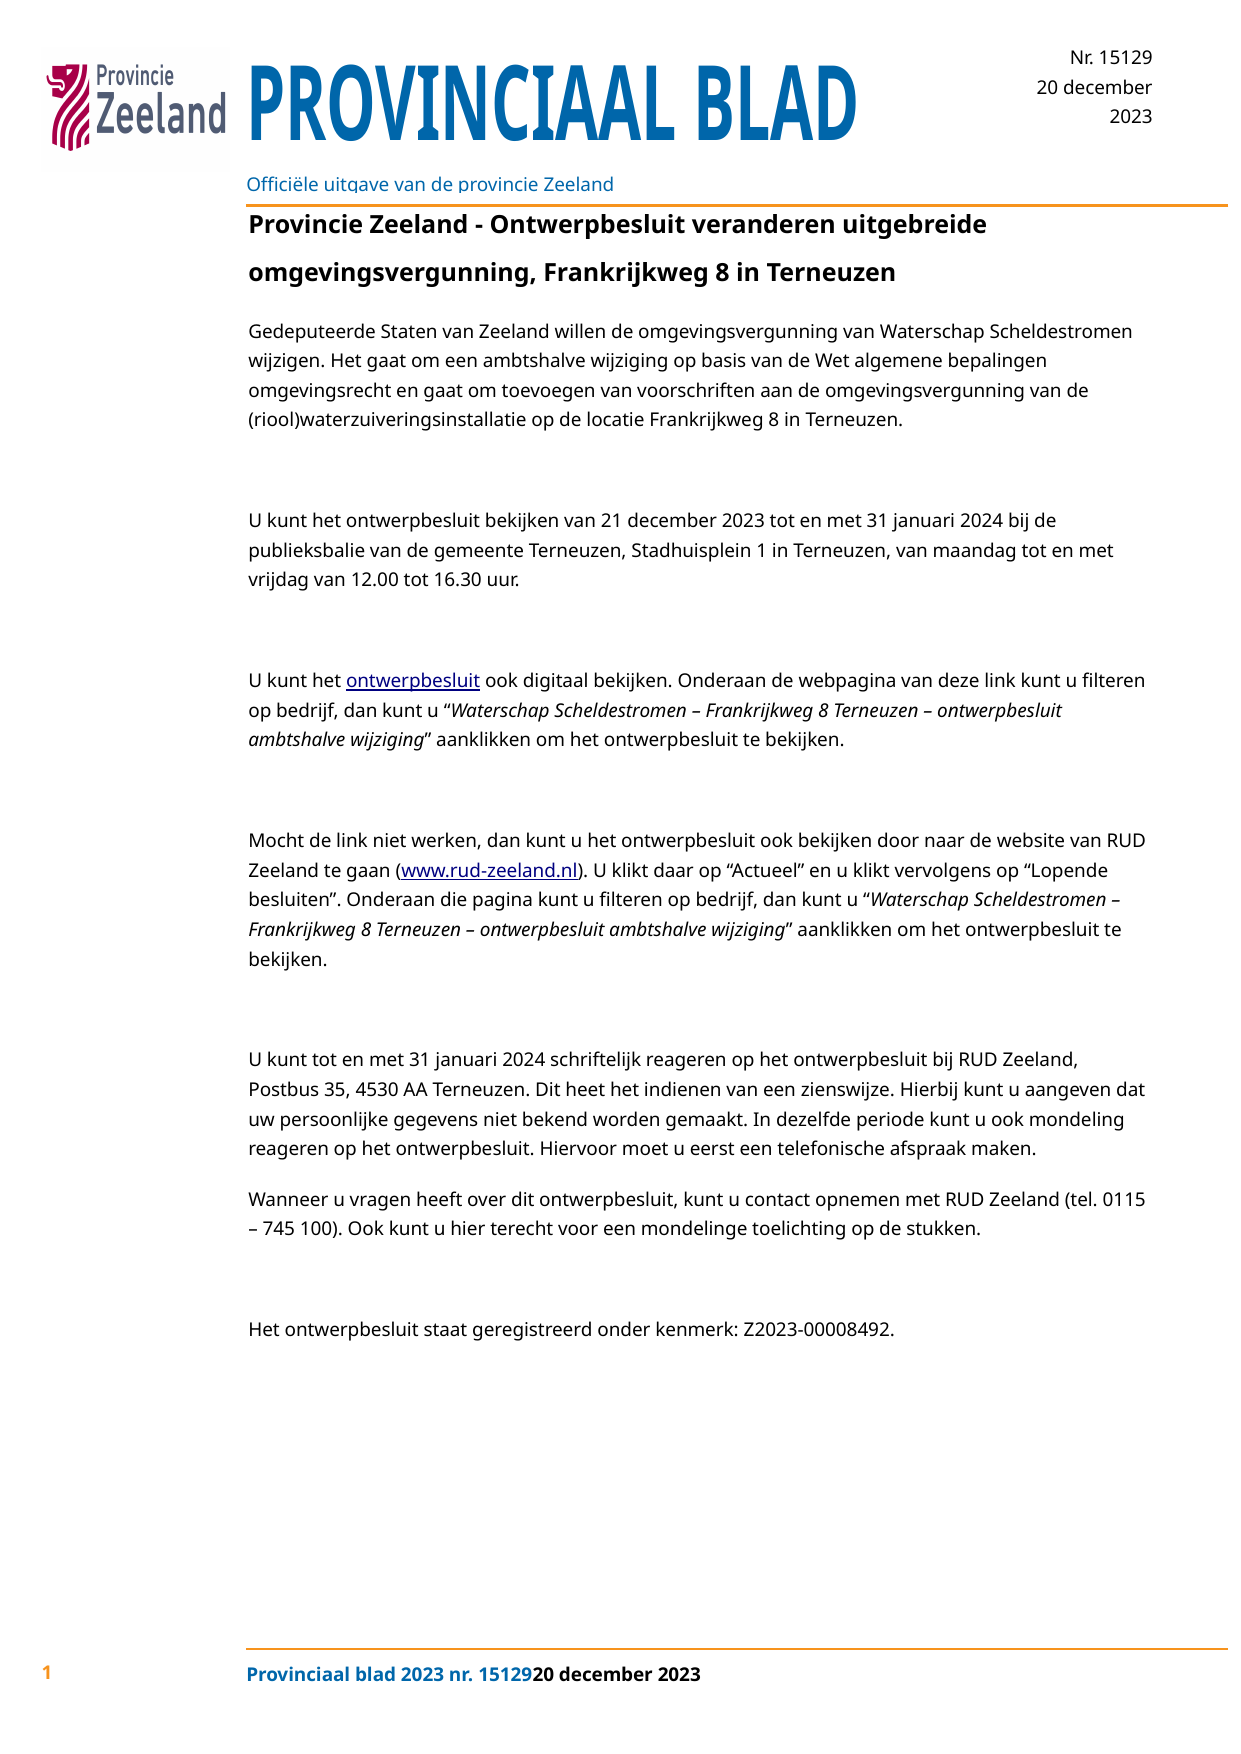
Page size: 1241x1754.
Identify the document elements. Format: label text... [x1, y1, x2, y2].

text Wanneer u vragen heeft over dit ontwerpbesluit, kunt u contact opnemen met RUD Zeeland (tel. 0115 – 745 100). Ook kunt u hier terecht voor een mondelinge toelichting op de stukken. [248, 1186, 1152, 1241]
picture [41, 47, 231, 172]
text U kunt het ontwerpbesluit bekijken van 21 december 2023 tot en met 31 januari 2024 bij de publieksbalie van de gemeente Terneuzen, Stadhuisplein 1 in Terneuzen, van maandag tot en met vrijdag van 12.00 tot 16.30 uur. [248, 507, 1152, 592]
text U kunt tot en met 31 januari 2024 schriftelijk reageren op het ontwerpbesluit bij RUD Zeeland, Postbus 35, 4530 AA Terneuzen. Dit heet het indienen van een zienswijze. Hierbij kunt u aangeven dat uw persoonlijke gegevens niet bekend worden gemaakt. In dezelfde periode kunt u ook mondeling reageren op het ontwerpbesluit. Hiervoor moet u eerst een telefonische afspraak maken. [248, 1047, 1152, 1161]
text Het ontwerpbesluit staat geregistreerd onder kenmerk: Z2023-00008492. [248, 1316, 1152, 1342]
text Provincie Zeeland - Ontwerpbesluit veranderen uitgebreide omgevingsvergunning, Frankrijkweg 8 in Terneuzen [248, 207, 1152, 288]
text Gedeputeerde Staten van Zeeland willen de omgevingsvergunning van Waterschap Scheldestromen wijzigen. Het gaat om een ambtshalve wijziging op basis van de Wet algemene bepalingen omgevingsrecht en gaat om toevoegen van voorschriften aan de omgevingsvergunning van de (riool)waterzuiveringsinstallatie op de locatie Frankrijkweg 8 in Terneuzen. [248, 318, 1152, 432]
text U kunt het ontwerpbesluit ook digitaal bekijken. Onderaan de webpagina van deze link kunt u filteren op bedrijf, dan kunt u “Waterschap Scheldestromen – Frankrijkweg 8 Terneuzen – ontwerpbesluit ambtshalve wijziging” aanklikken om het ontwerpbesluit te bekijken. [248, 667, 1152, 752]
text Mocht de link niet werken, dan kunt u het ontwerpbesluit ook bekijken door naar de website van RUD Zeeland te gaan (www.rud-zeeland.nl). U klikt daar op “Actueel” en u klikt vervolgens op “Lopende besluiten”. Onderaan die pagina kunt u filteren op bedrijf, dan kunt u “Waterschap Scheldestromen – Frankrijkweg 8 Terneuzen – ontwerpbesluit ambtshalve wijziging” aanklikken om het ontwerpbesluit te bekijken. [248, 827, 1152, 972]
